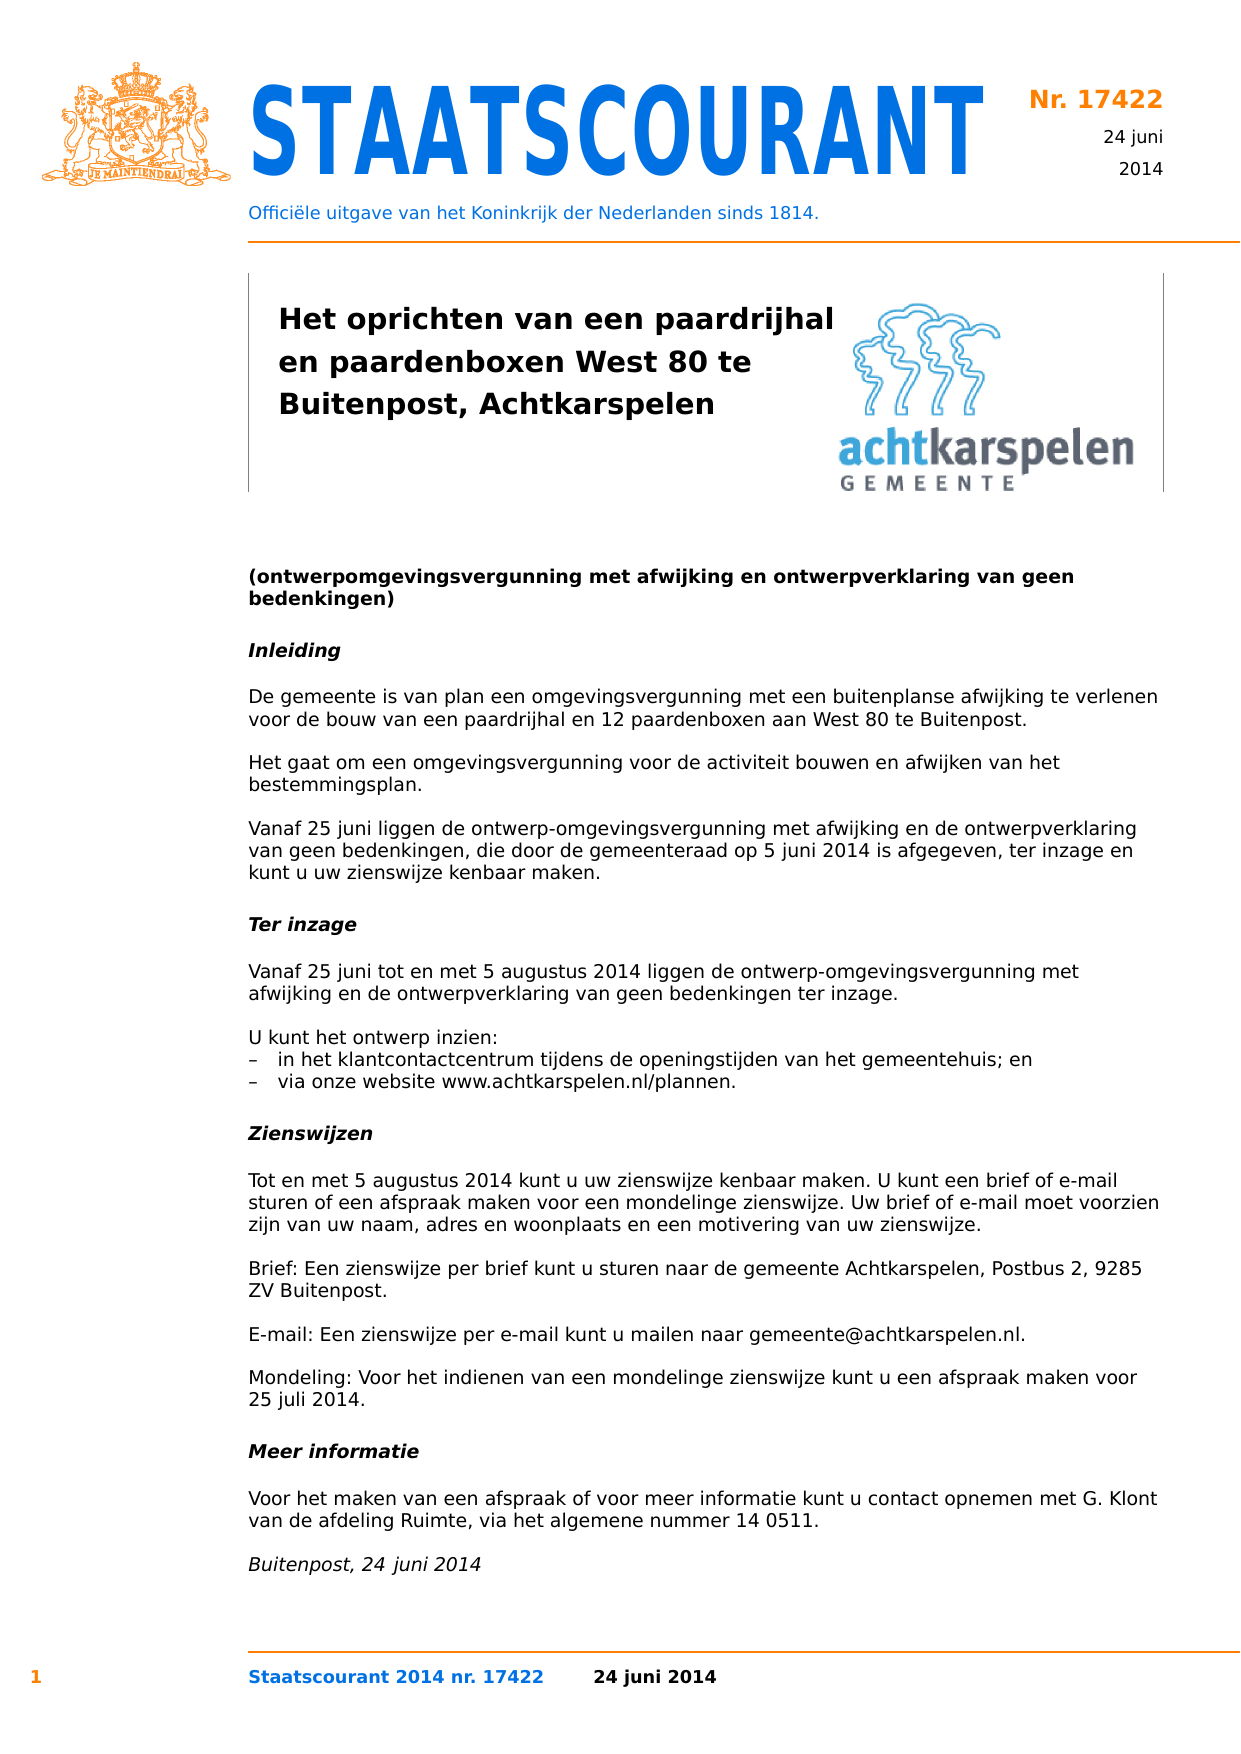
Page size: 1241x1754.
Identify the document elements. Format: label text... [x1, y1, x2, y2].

subtitle Het oprichten van een paardrijhal en paardenboxen West 80 te Buitenpost, Achtkarspelen [249, 273, 1163, 492]
subtitle Inleiding [248, 639, 1163, 661]
text – in het klantcontactcentrum tijdens de openingstijden van het gemeentehuis; en [248, 1049, 1163, 1071]
picture [41, 62, 231, 186]
subtitle Zienswijzen [248, 1123, 1163, 1145]
table_cell 24 juni [998, 121, 1240, 153]
text Mondeling: Voor het indienen van een mondelinge zienswijze kunt u een afspraak maken voor 25 juli 2014. [248, 1367, 1163, 1411]
subtitle Ter inzage [248, 914, 1163, 936]
table_cell Officiële uitgave van het Koninkrijk der Nederlanden sinds 1814. [248, 203, 1240, 241]
text Tot en met 5 augustus 2014 kunt u uw zienswijze kenbaar maken. U kunt een brief of e-mail sturen of een afspraak maken voor een mondelinge zienswijze. Uw brief of e-mail moet voorzien zijn van uw naam, adres en woonplaats en een motivering van uw zienswijze. [248, 1170, 1163, 1236]
text Vanaf 25 juni tot en met 5 augustus 2014 liggen de ontwerp-omgevingsvergunning met afwijking en de ontwerpverklaring van geen bedenkingen ter inzage. [248, 961, 1163, 1005]
table_header STAATSCOURANT [248, 62, 998, 203]
text Brief: Een zienswijze per brief kunt u sturen naar de gemeente Achtkarspelen, Postbus 2, 9285 ZV Buitenpost. [248, 1258, 1163, 1302]
text U kunt het ontwerp inzien: [248, 1027, 1163, 1049]
text – via onze website www.achtkarspelen.nl/plannen. [248, 1071, 1163, 1093]
text De gemeente is van plan een omgevingsvergunning met een buitenplanse afwijking te verlenen voor de bouw van een paardrijhal en 12 paardenboxen aan West 80 te Buitenpost. [248, 686, 1163, 730]
table_cell 2014 [998, 153, 1240, 203]
subtitle (ontwerpomgevingsvergunning met afwijking en ontwerpverklaring van geen bedenkingen) [248, 566, 1163, 609]
text Voor het maken van een afspraak of voor meer informatie kunt u contact opnemen met G. Klont van de afdeling Ruimte, via het algemene nummer 14 0511. [248, 1488, 1163, 1532]
text E-mail: Een zienswijze per e-mail kunt u mailen naar gemeente@achtkarspelen.nl. [248, 1323, 1163, 1345]
text Buitenpost, 24 juni 2014 [248, 1554, 1163, 1576]
picture [838, 302, 1134, 492]
table_header Nr. 17422 [998, 62, 1240, 121]
text Vanaf 25 juni liggen de ontwerp-omgevingsvergunning met afwijking en de ontwerpverklaring van geen bedenkingen, die door de gemeenteraad op 5 juni 2014 is afgegeven, ter inzage en kunt u uw zienswijze kenbaar maken. [248, 818, 1163, 884]
table_header [25, 62, 248, 241]
subtitle Meer informatie [248, 1441, 1163, 1463]
text Het gaat om een omgevingsvergunning voor de activiteit bouwen en afwijken van het bestemmingsplan. [248, 752, 1163, 796]
